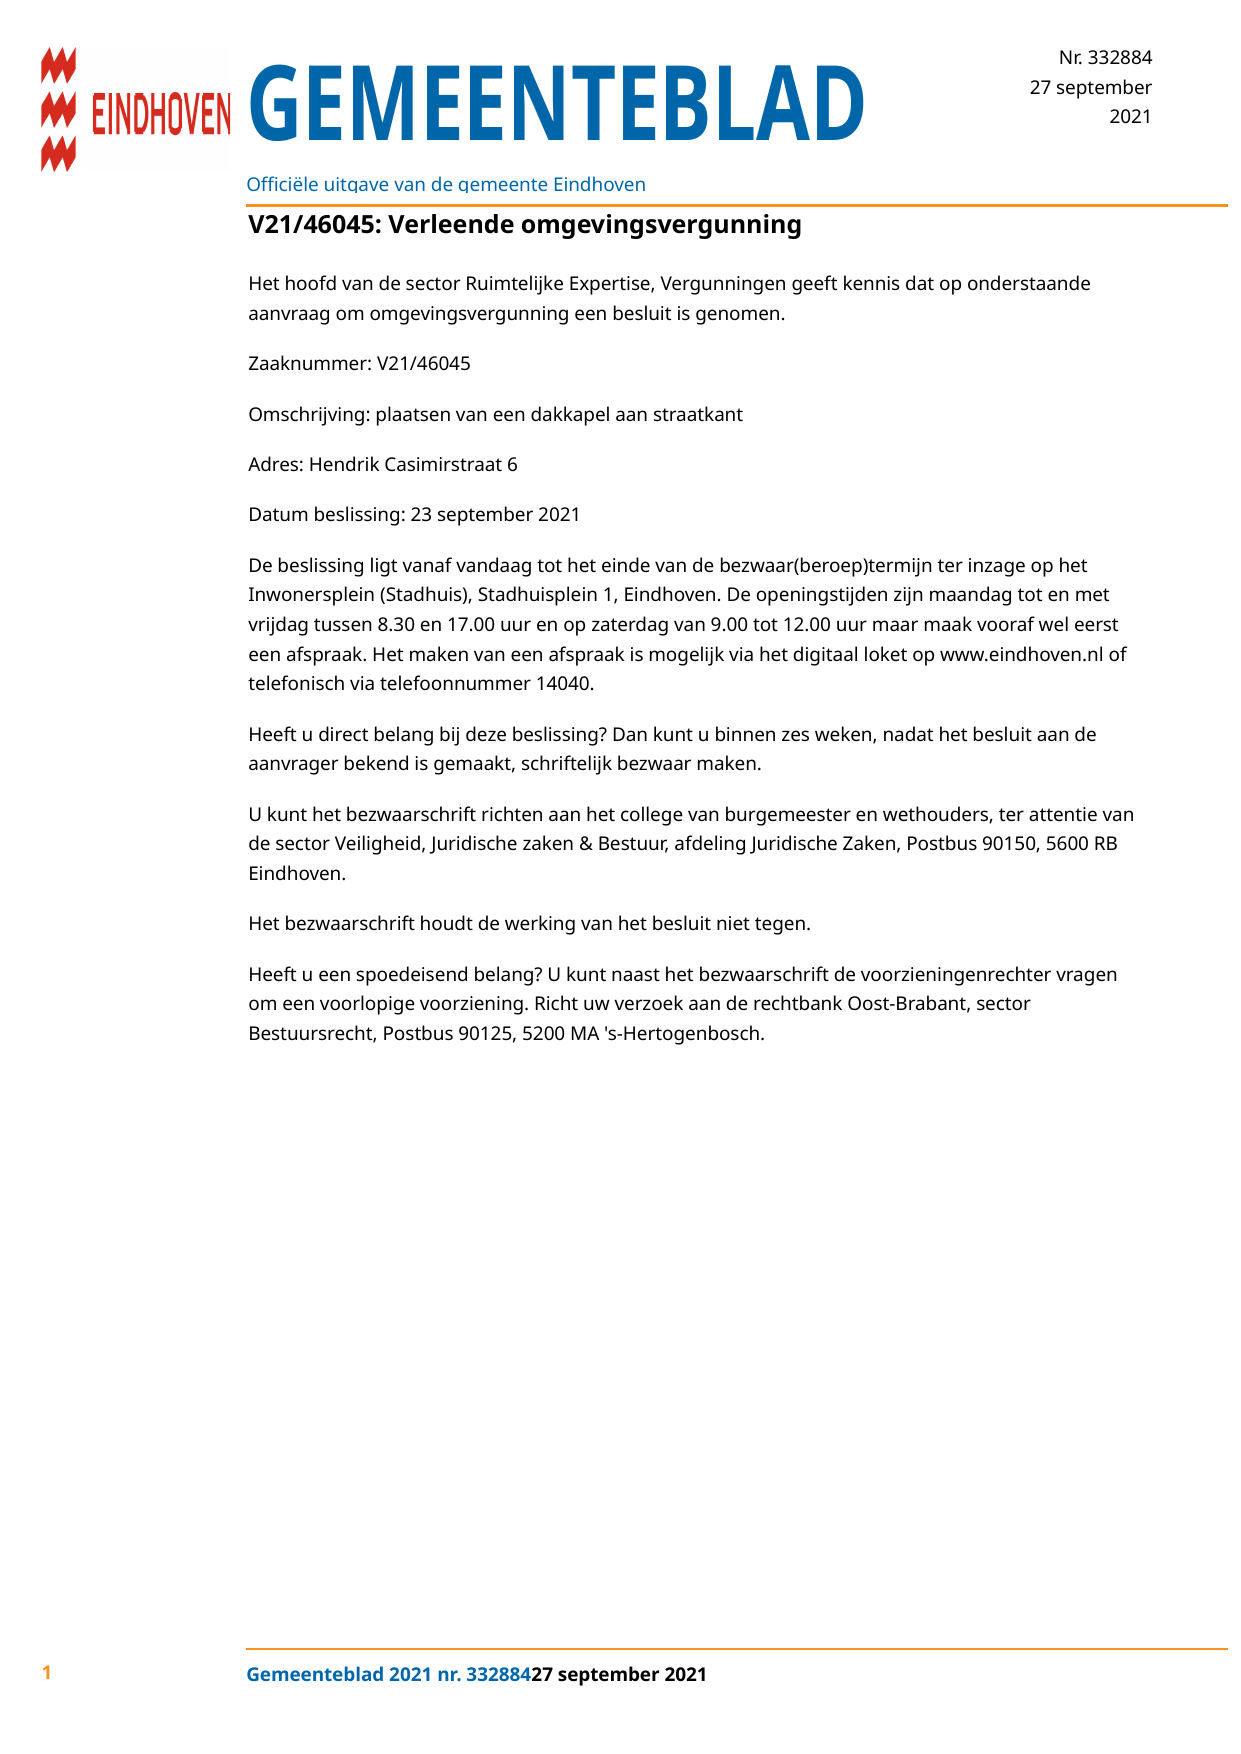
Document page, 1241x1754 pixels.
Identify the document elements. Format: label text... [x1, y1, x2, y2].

text Het bezwaarschrift houdt de werking van het besluit niet tegen. [248, 910, 1152, 936]
text De beslissing ligt vanaf vandaag tot het einde van de bezwaar(beroep)termijn ter inzage op het Inwonersplein (Stadhuis), Stadhuisplein 1, Eindhoven. De openingstijden zijn maandag tot en met vrijdag tussen 8.30 en 17.00 uur en op zaterdag van 9.00 tot 12.00 uur maar maak vooraf wel eerst een afspraak. Het maken van een afspraak is mogelijk via het digitaal loket op www.eindhoven.nl of telefonisch via telefoonnummer 14040. [248, 552, 1152, 696]
text Datum beslissing: 23 september 2021 [248, 502, 1152, 527]
text Het hoofd van de sector Ruimtelijke Expertise, Vergunningen geeft kennis dat op onderstaande aanvraag om omgevingsvergunning een besluit is genomen. [248, 270, 1152, 326]
text Heeft u direct belang bij deze beslissing? Dan kunt u binnen zes weken, nadat het besluit aan de aanvrager bekend is gemaakt, schriftelijk bezwaar maken. [248, 721, 1152, 776]
text Omschrijving: plaatsen van een dakkapel aan straatkant [248, 401, 1152, 426]
text Adres: Hendrik Casimirstraat 6 [248, 451, 1152, 477]
picture [41, 47, 231, 172]
text Zaaknummer: V21/46045 [248, 350, 1152, 376]
text U kunt het bezwaarschrift richten aan het college van burgemeester en wethouders, ter attentie van de sector Veiligheid, Juridische zaken & Bestuur, afdeling Juridische Zaken, Postbus 90150, 5600 RB Eindhoven. [248, 801, 1152, 886]
text Heeft u een spoedeisend belang? U kunt naast het bezwaarschrift de voorzieningenrechter vragen om een voorlopige voorziening. Richt uw verzoek aan de rechtbank Oost-Brabant, sector Bestuursrecht, Postbus 90125, 5200 MA 's-Hertogenbosch. [248, 961, 1152, 1046]
text V21/46045: Verleende omgevingsvergunning [248, 207, 1152, 241]
